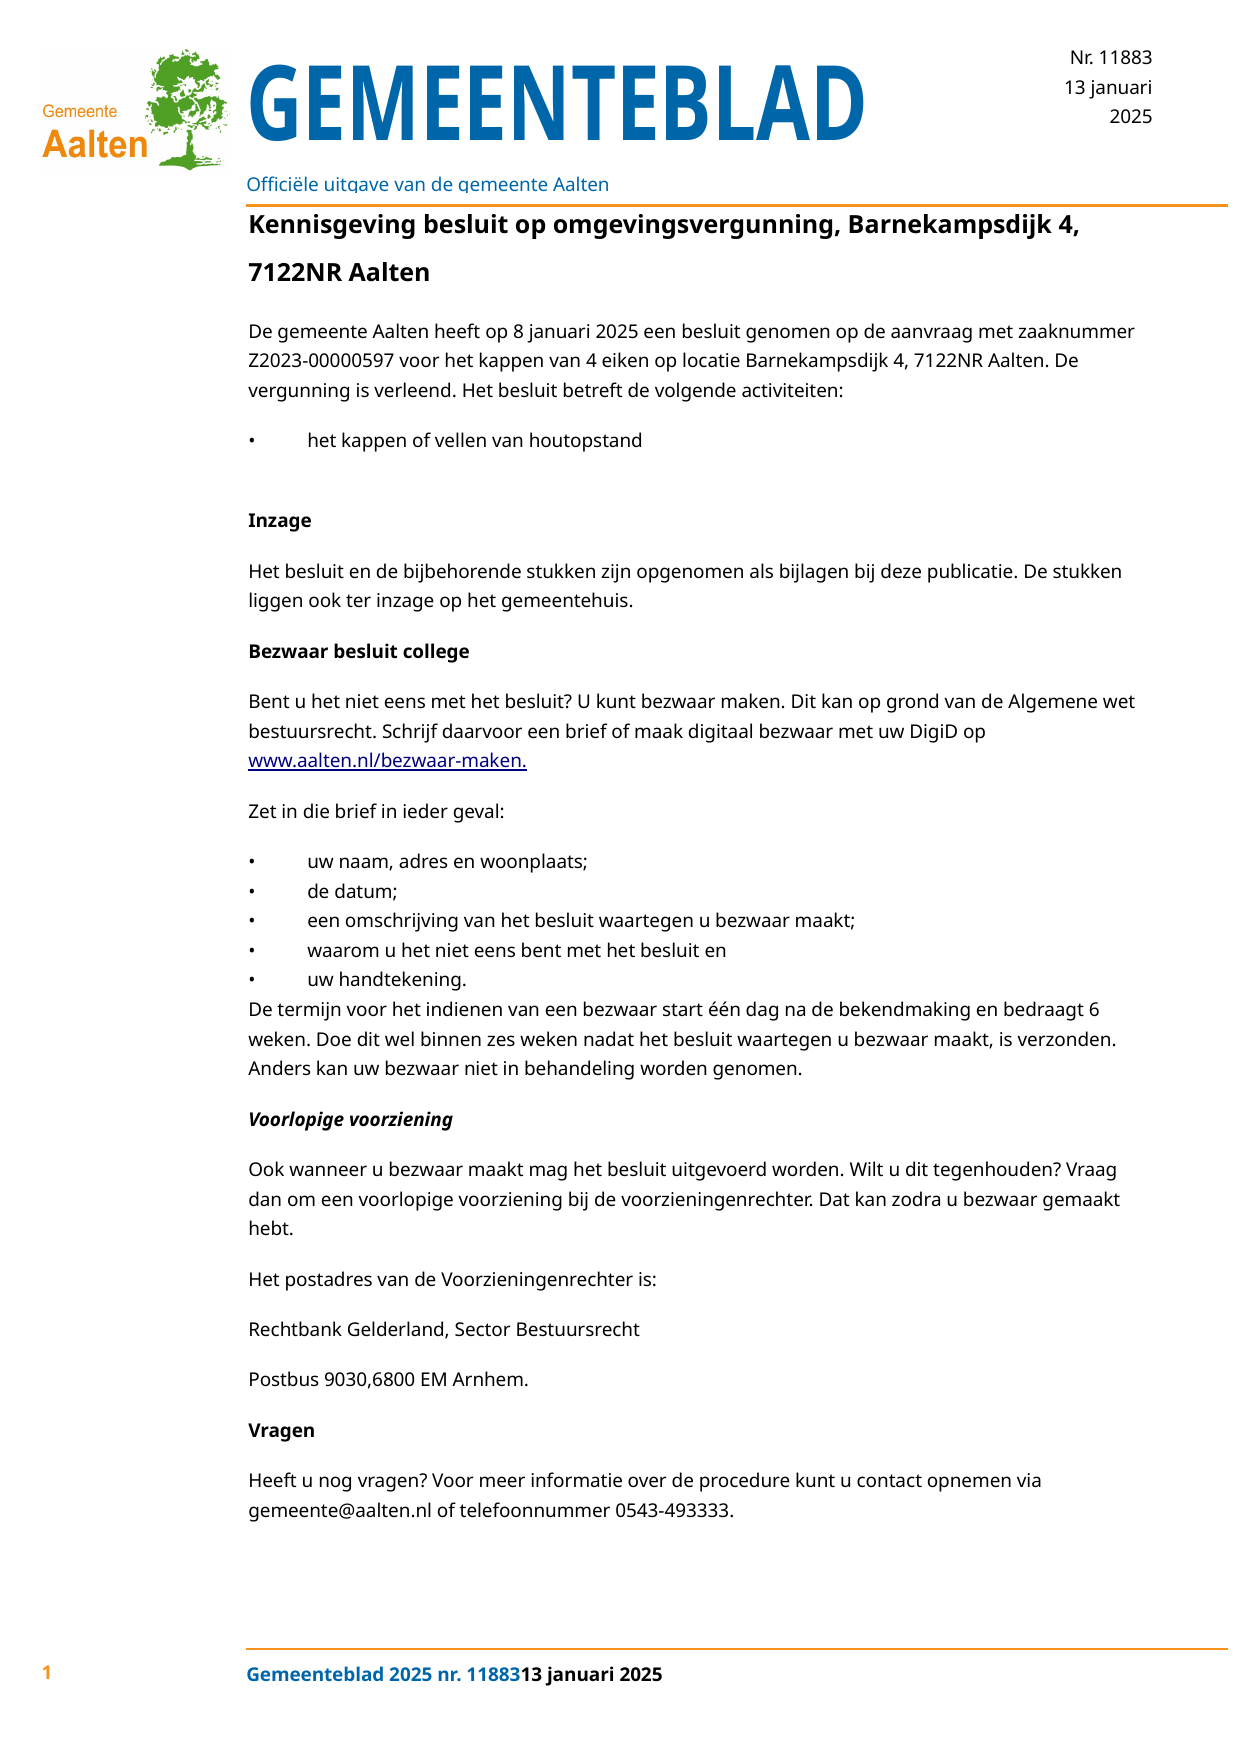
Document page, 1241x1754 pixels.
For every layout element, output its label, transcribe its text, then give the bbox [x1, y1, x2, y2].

list de datum; [248, 878, 1152, 904]
text Het postadres van de Voorzieningenrechter is: [248, 1266, 1152, 1292]
text Ook wanneer u bezwaar maakt mag het besluit uitgevoerd worden. Wilt u dit tegenhouden? Vraag dan om een voorlopige voorziening bij de voorzieningenrechter. Dat kan zodra u bezwaar gemaakt hebt. [248, 1156, 1152, 1241]
text Heeft u nog vragen? Voor meer informatie over de procedure kunt u contact opnemen via gemeente@aalten.nl of telefoonnummer 0543-493333. [248, 1467, 1152, 1523]
list uw naam, adres en woonplaats; [248, 848, 1152, 874]
list uw handtekening. [248, 967, 1152, 992]
text Postbus 9030,6800 EM Arnhem. [248, 1367, 1152, 1392]
text Vragen [248, 1417, 1152, 1443]
text De gemeente Aalten heeft op 8 januari 2025 een besluit genomen op de aanvraag met zaaknummer Z2023-00000597 voor het kappen van 4 eiken op locatie Barnekampsdijk 4, 7122NR Aalten. De vergunning is verleend. Het besluit betreft de volgende activiteiten: [248, 318, 1152, 403]
text Voorlopige voorziening [248, 1106, 1152, 1132]
text Het besluit en de bijbehorende stukken zijn opgenomen als bijlagen bij deze publicatie. De stukken liggen ook ter inzage op het gemeentehuis. [248, 558, 1152, 613]
list waarom u het niet eens bent met het besluit en [248, 937, 1152, 963]
list het kappen of vellen van houtopstand [248, 427, 1152, 453]
list een omschrijving van het besluit waartegen u bezwaar maakt; [248, 907, 1152, 933]
text Inzage [248, 507, 1152, 533]
text De termijn voor het indienen van een bezwaar start één dag na de bekendmaking en bedraagt 6 weken. Doe dit wel binnen zes weken nadat het besluit waartegen u bezwaar maakt, is verzonden. Anders kan uw bezwaar niet in behandeling worden genomen. [248, 996, 1152, 1081]
text Kennisgeving besluit op omgevingsvergunning, Barnekampsdijk 4, 7122NR Aalten [248, 207, 1152, 288]
text Zet in die brief in ieder geval: [248, 798, 1152, 824]
text Rechtbank Gelderland, Sector Bestuursrecht [248, 1316, 1152, 1342]
text Bezwaar besluit college [248, 638, 1152, 664]
picture [41, 47, 231, 172]
text Bent u het niet eens met het besluit? U kunt bezwaar maken. Dit kan op grond van de Algemene wet bestuursrecht. Schrijf daarvoor een brief of maak digitaal bezwaar met uw DigiD op www.aalten.nl/bezwaar-maken. [248, 688, 1152, 773]
